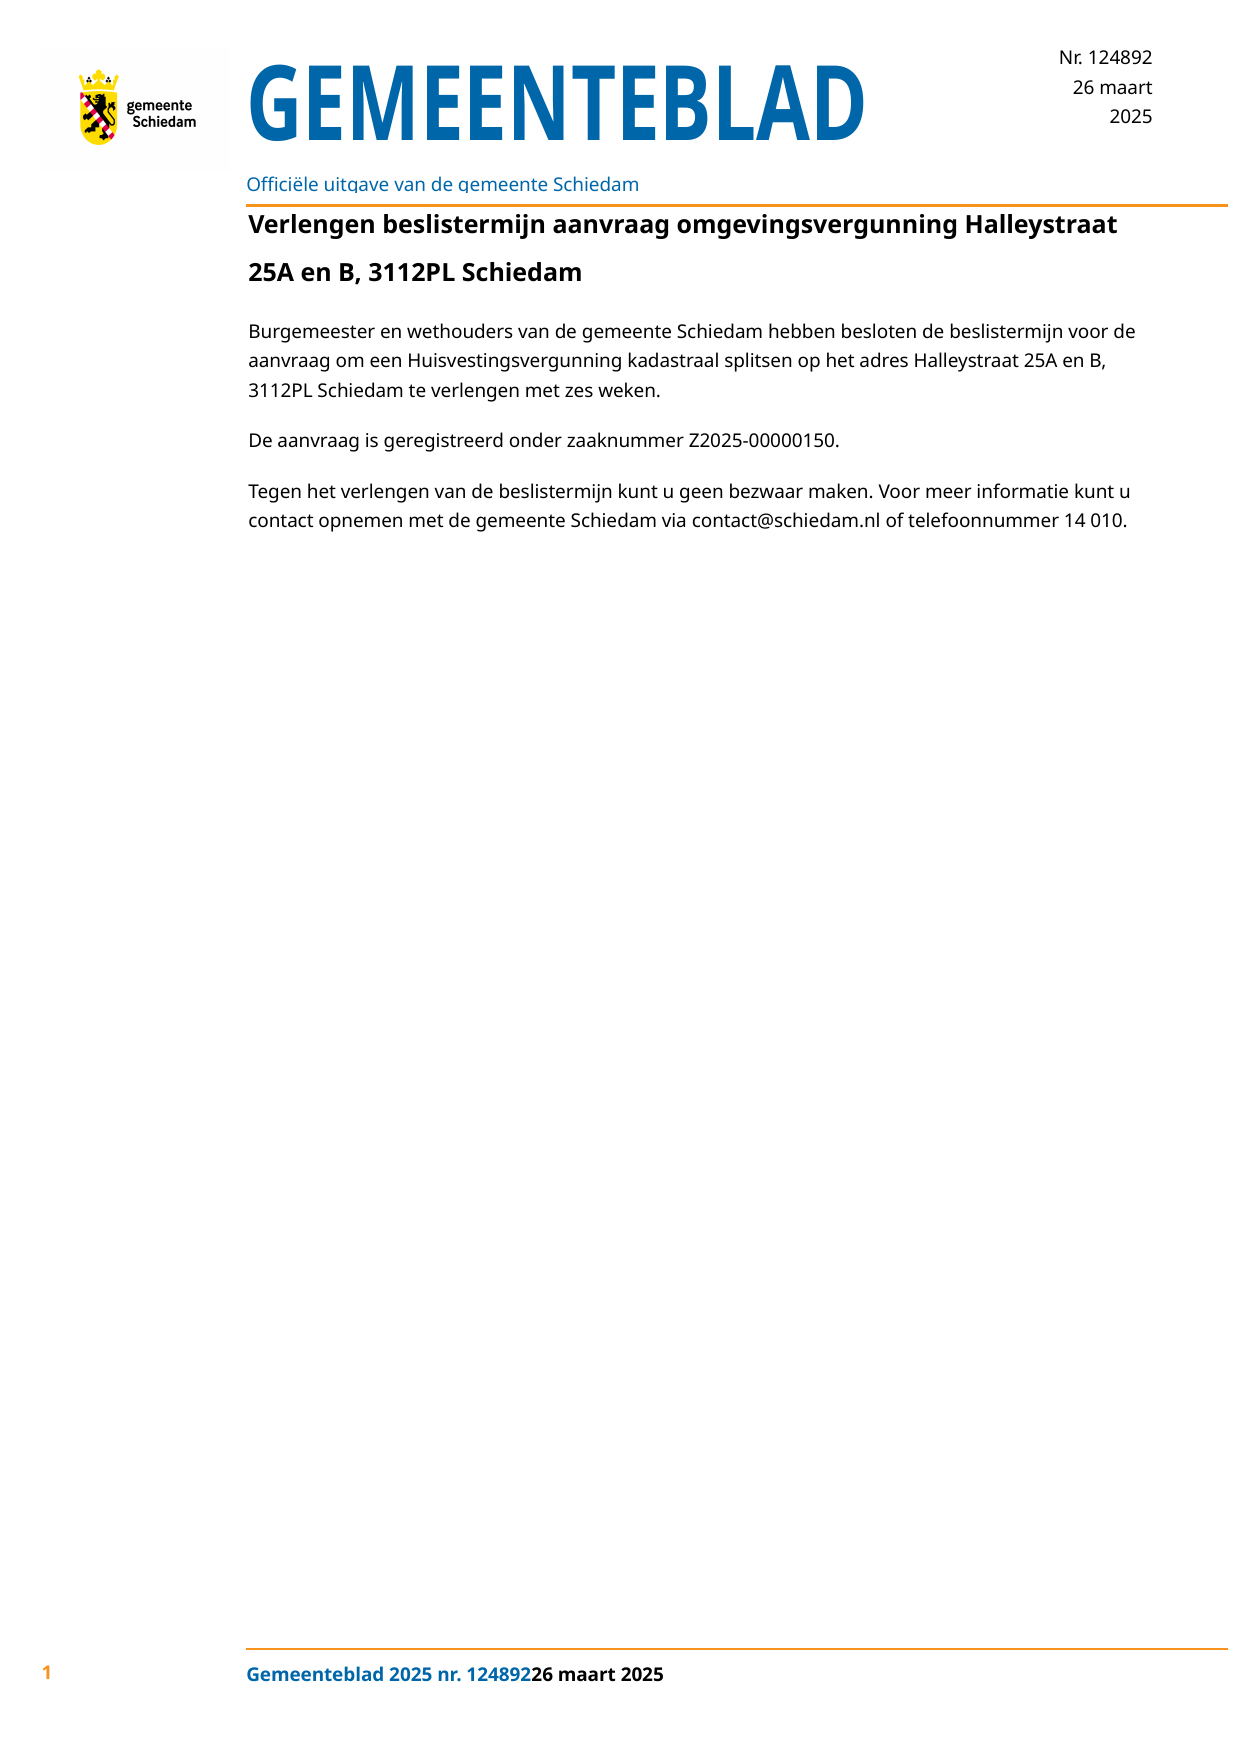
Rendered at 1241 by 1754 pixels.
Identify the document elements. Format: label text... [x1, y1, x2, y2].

text Tegen het verlengen van de beslistermijn kunt u geen bezwaar maken. Voor meer informatie kunt u contact opnemen met de gemeente Schiedam via contact@schiedam.nl of telefoonnummer 14 010. [248, 478, 1152, 533]
text Burgemeester en wethouders van de gemeente Schiedam hebben besloten de beslistermijn voor de aanvraag om een Huisvestingsvergunning kadastraal splitsen op het adres Halleystraat 25A en B, 3112PL Schiedam te verlengen met zes weken. [248, 318, 1152, 403]
text De aanvraag is geregistreerd onder zaaknummer Z2025-00000150. [248, 427, 1152, 453]
picture [41, 47, 231, 172]
text Verlengen beslistermijn aanvraag omgevingsvergunning Halleystraat 25A en B, 3112PL Schiedam [248, 207, 1152, 288]
